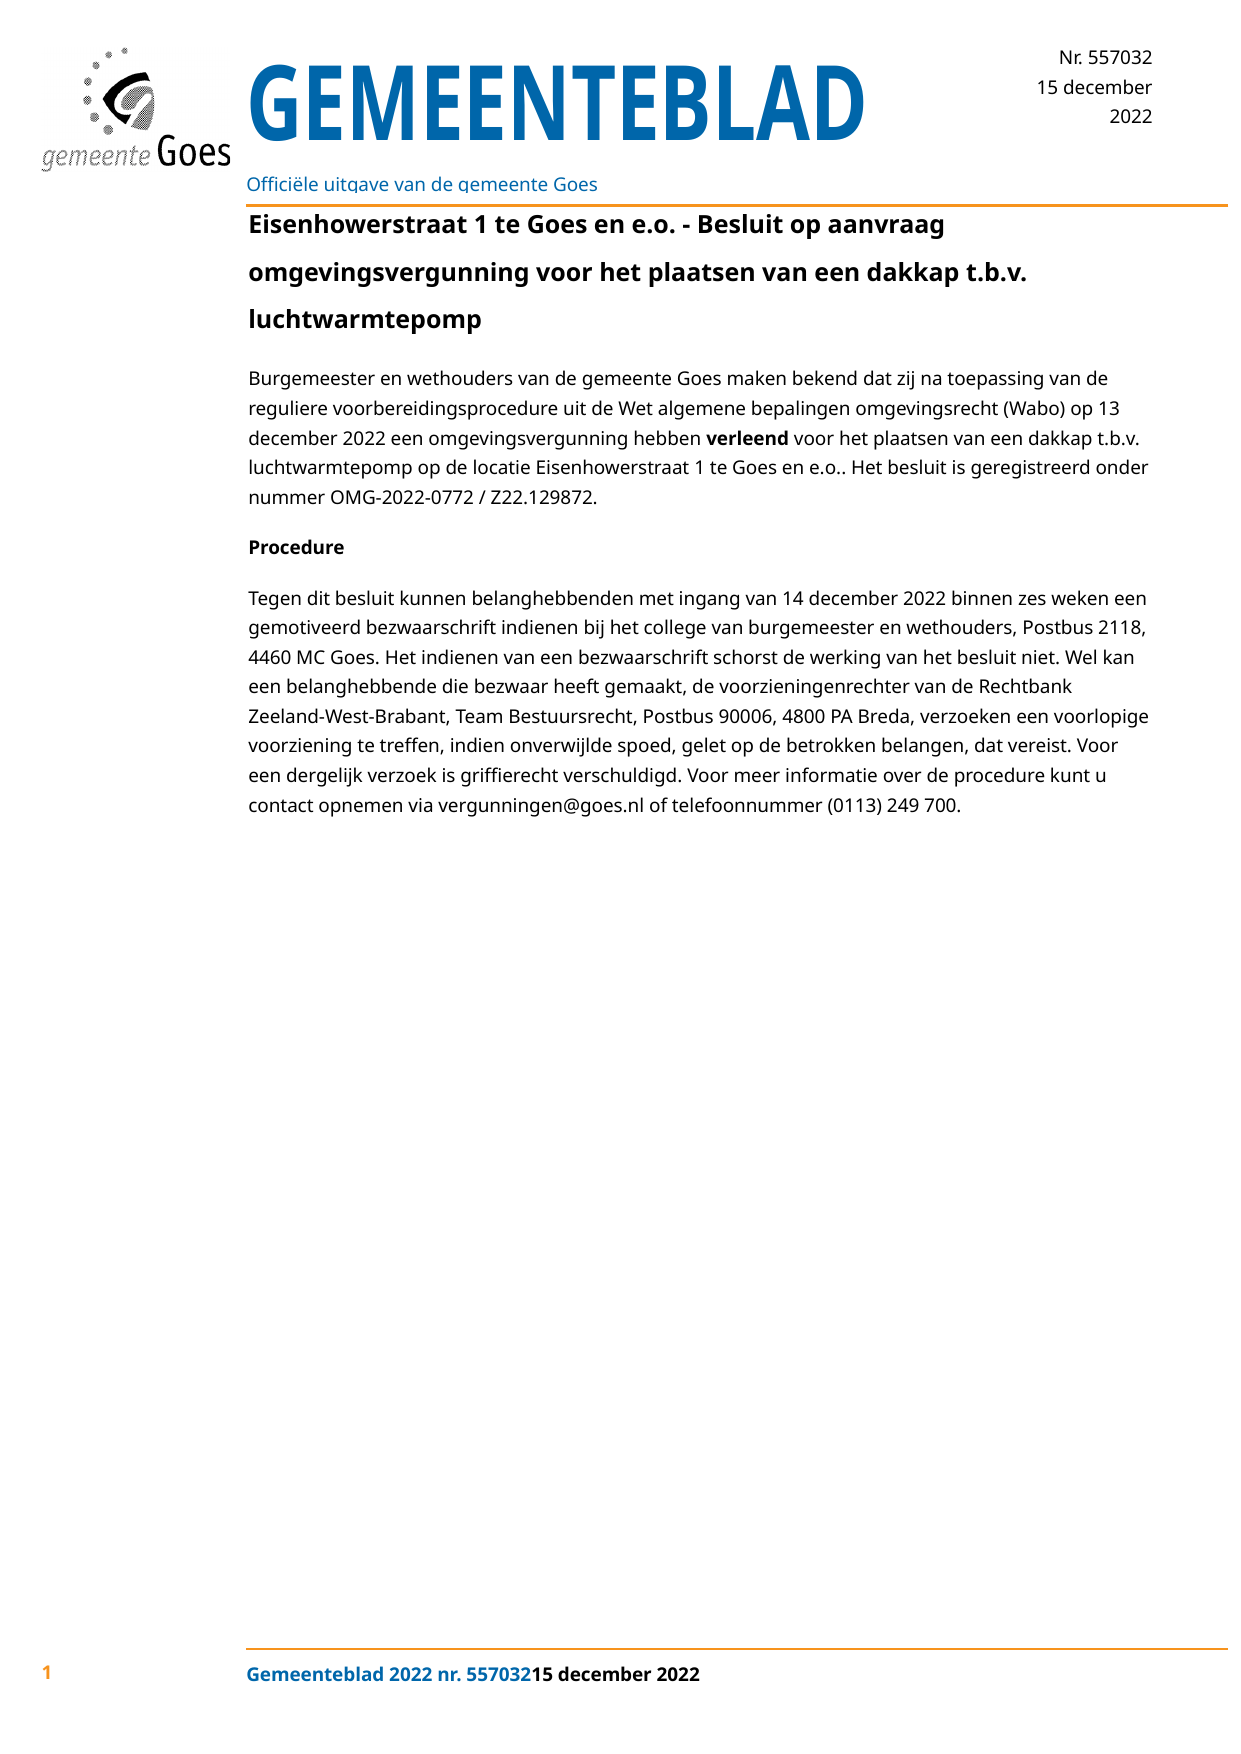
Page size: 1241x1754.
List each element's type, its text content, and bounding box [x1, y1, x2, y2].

text Burgemeester en wethouders van de gemeente Goes maken bekend dat zij na toepassing van de reguliere voorbereidingsprocedure uit de Wet algemene bepalingen omgevingsrecht (Wabo) op 13 december 2022 een omgevingsvergunning hebben verleend voor het plaatsen van een dakkap t.b.v. luchtwarmtepomp op de locatie Eisenhowerstraat 1 te Goes en e.o.. Het besluit is geregistreerd onder nummer OMG-2022-0772 / Z22.129872. [248, 366, 1152, 509]
picture [41, 47, 231, 172]
text Procedure [248, 534, 1152, 560]
text Tegen dit besluit kunnen belanghebbenden met ingang van 14 december 2022 binnen zes weken een gemotiveerd bezwaarschrift indienen bij het college van burgemeester en wethouders, Postbus 2118, 4460 MC Goes. Het indienen van een bezwaarschrift schorst de werking van het besluit niet. Wel kan een belanghebbende die bezwaar heeft gemaakt, de voorzieningenrechter van de Rechtbank Zeeland-West-Brabant, Team Bestuursrecht, Postbus 90006, 4800 PA Breda, verzoeken een voorlopige voorziening te treffen, indien onverwijlde spoed, gelet op de betrokken belangen, dat vereist. Voor een dergelijk verzoek is griffierecht verschuldigd. Voor meer informatie over de procedure kunt u contact opnemen via vergunningen@goes.nl of telefoonnummer (0113) 249 700. [248, 585, 1152, 817]
text Eisenhowerstraat 1 te Goes en e.o. - Besluit op aanvraag omgevingsvergunning voor het plaatsen van een dakkap t.b.v. luchtwarmtepomp [248, 207, 1152, 336]
